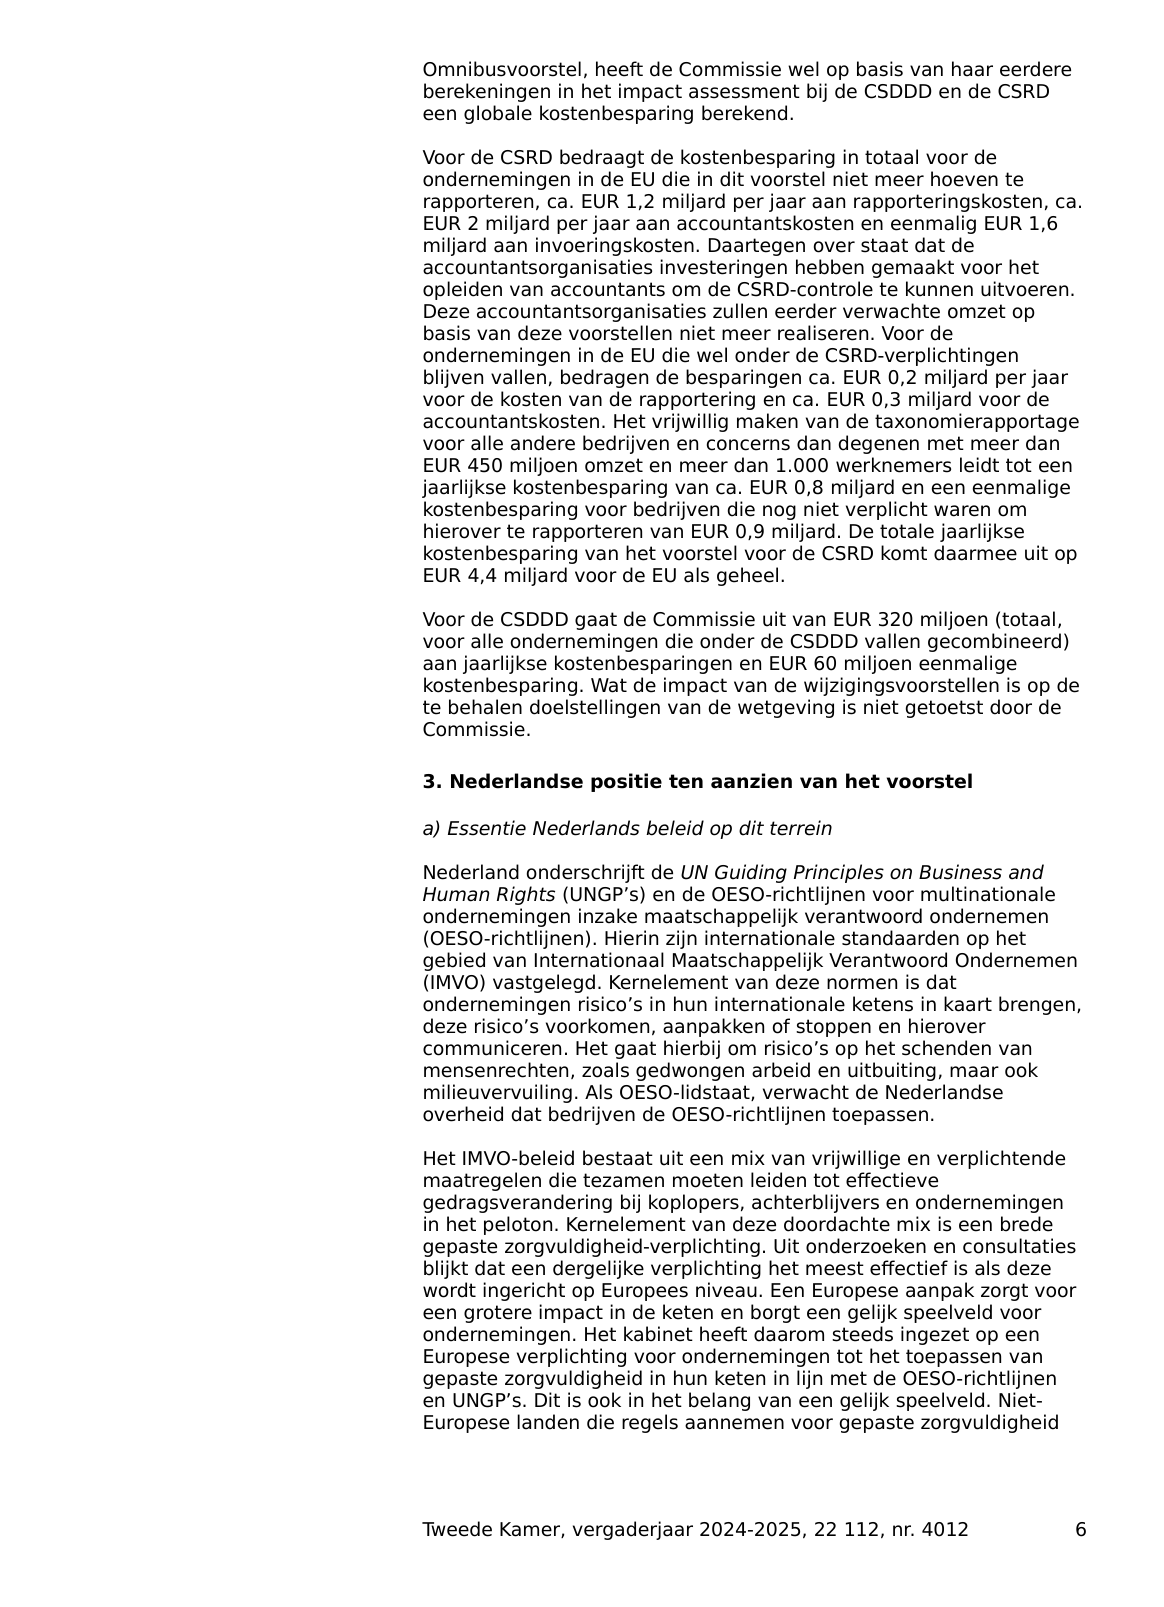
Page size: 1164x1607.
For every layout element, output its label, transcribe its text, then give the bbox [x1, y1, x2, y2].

subtitle 3. Nederlandse positie ten aanzien van het voorstel [422, 771, 1087, 793]
subtitle a) Essentie Nederlands beleid op dit terrein [422, 818, 1087, 840]
text Nederland onderschrijft de UN Guiding Principles on Business and Human Rights (UNGP’s) en de OESO-richtlijnen voor multinationale ondernemingen inzake maatschappelijk verantwoord ondernemen (OESO-richtlijnen). Hierin zijn internationale standaarden op het gebied van Internationaal Maatschappelijk Verantwoord Ondernemen (IMVO) vastgelegd. Kernelement van deze normen is dat ondernemingen risico’s in hun internationale ketens in kaart brengen, deze risico’s voorkomen, aanpakken of stoppen en hierover communiceren. Het gaat hierbij om risico’s op het schenden van mensenrechten, zoals gedwongen arbeid en uitbuiting, maar ook milieuvervuiling. Als OESO-lidstaat, verwacht de Nederlandse overheid dat bedrijven de OESO-richtlijnen toepassen. [422, 862, 1087, 1126]
text Het IMVO-beleid bestaat uit een mix van vrijwillige en verplichtende maatregelen die tezamen moeten leiden tot effectieve gedragsverandering bij koplopers, achterblijvers en ondernemingen in het peloton. Kernelement van deze doordachte mix is een brede gepaste zorgvuldigheid-verplichting. Uit onderzoeken en consultaties blijkt dat een dergelijke verplichting het meest effectief is als deze wordt ingericht op Europees niveau. Een Europese aanpak zorgt voor een grotere impact in de keten en borgt een gelijk speelveld voor ondernemingen. Het kabinet heeft daarom steeds ingezet op een Europese verplichting voor ondernemingen tot het toepassen van gepaste zorgvuldigheid in hun keten in lijn met de OESO-richtlijnen en UNGP’s. Dit is ook in het belang van een gelijk speelveld. Niet-Europese landen die regels aannemen voor gepaste zorgvuldigheid [422, 1148, 1087, 1434]
text Voor de CSDDD gaat de Commissie uit van EUR 320 miljoen (totaal, voor alle ondernemingen die onder de CSDDD vallen gecombineerd) aan jaarlijkse kostenbesparingen en EUR 60 miljoen eenmalige kostenbesparing. Wat de impact van de wijzigingsvoorstellen is op de te behalen doelstellingen van de wetgeving is niet getoetst door de Commissie. [422, 609, 1087, 741]
text Omnibusvoorstel, heeft de Commissie wel op basis van haar eerdere berekeningen in het impact assessment bij de CSDDD en de CSRD een globale kostenbesparing berekend. [422, 59, 1087, 125]
text Voor de CSRD bedraagt de kostenbesparing in totaal voor de ondernemingen in de EU die in dit voorstel niet meer hoeven te rapporteren, ca. EUR 1,2 miljard per jaar aan rapporteringskosten, ca. EUR 2 miljard per jaar aan accountantskosten en eenmalig EUR 1,6 miljard aan invoeringskosten. Daartegen over staat dat de accountantsorganisaties investeringen hebben gemaakt voor het opleiden van accountants om de CSRD-controle te kunnen uitvoeren. Deze accountantsorganisaties zullen eerder verwachte omzet op basis van deze voorstellen niet meer realiseren. Voor de ondernemingen in de EU die wel onder de CSRD-verplichtingen blijven vallen, bedragen de besparingen ca. EUR 0,2 miljard per jaar voor de kosten van de rapportering en ca. EUR 0,3 miljard voor de accountantskosten. Het vrijwillig maken van de taxonomierapportage voor alle andere bedrijven en concerns dan degenen met meer dan EUR 450 miljoen omzet en meer dan 1.000 werknemers leidt tot een jaarlijkse kostenbesparing van ca. EUR 0,8 miljard en een eenmalige kostenbesparing voor bedrijven die nog niet verplicht waren om hierover te rapporteren van EUR 0,9 miljard. De totale jaarlijkse kostenbesparing van het voorstel voor de CSRD komt daarmee uit op EUR 4,4 miljard voor de EU als geheel. [422, 147, 1087, 587]
